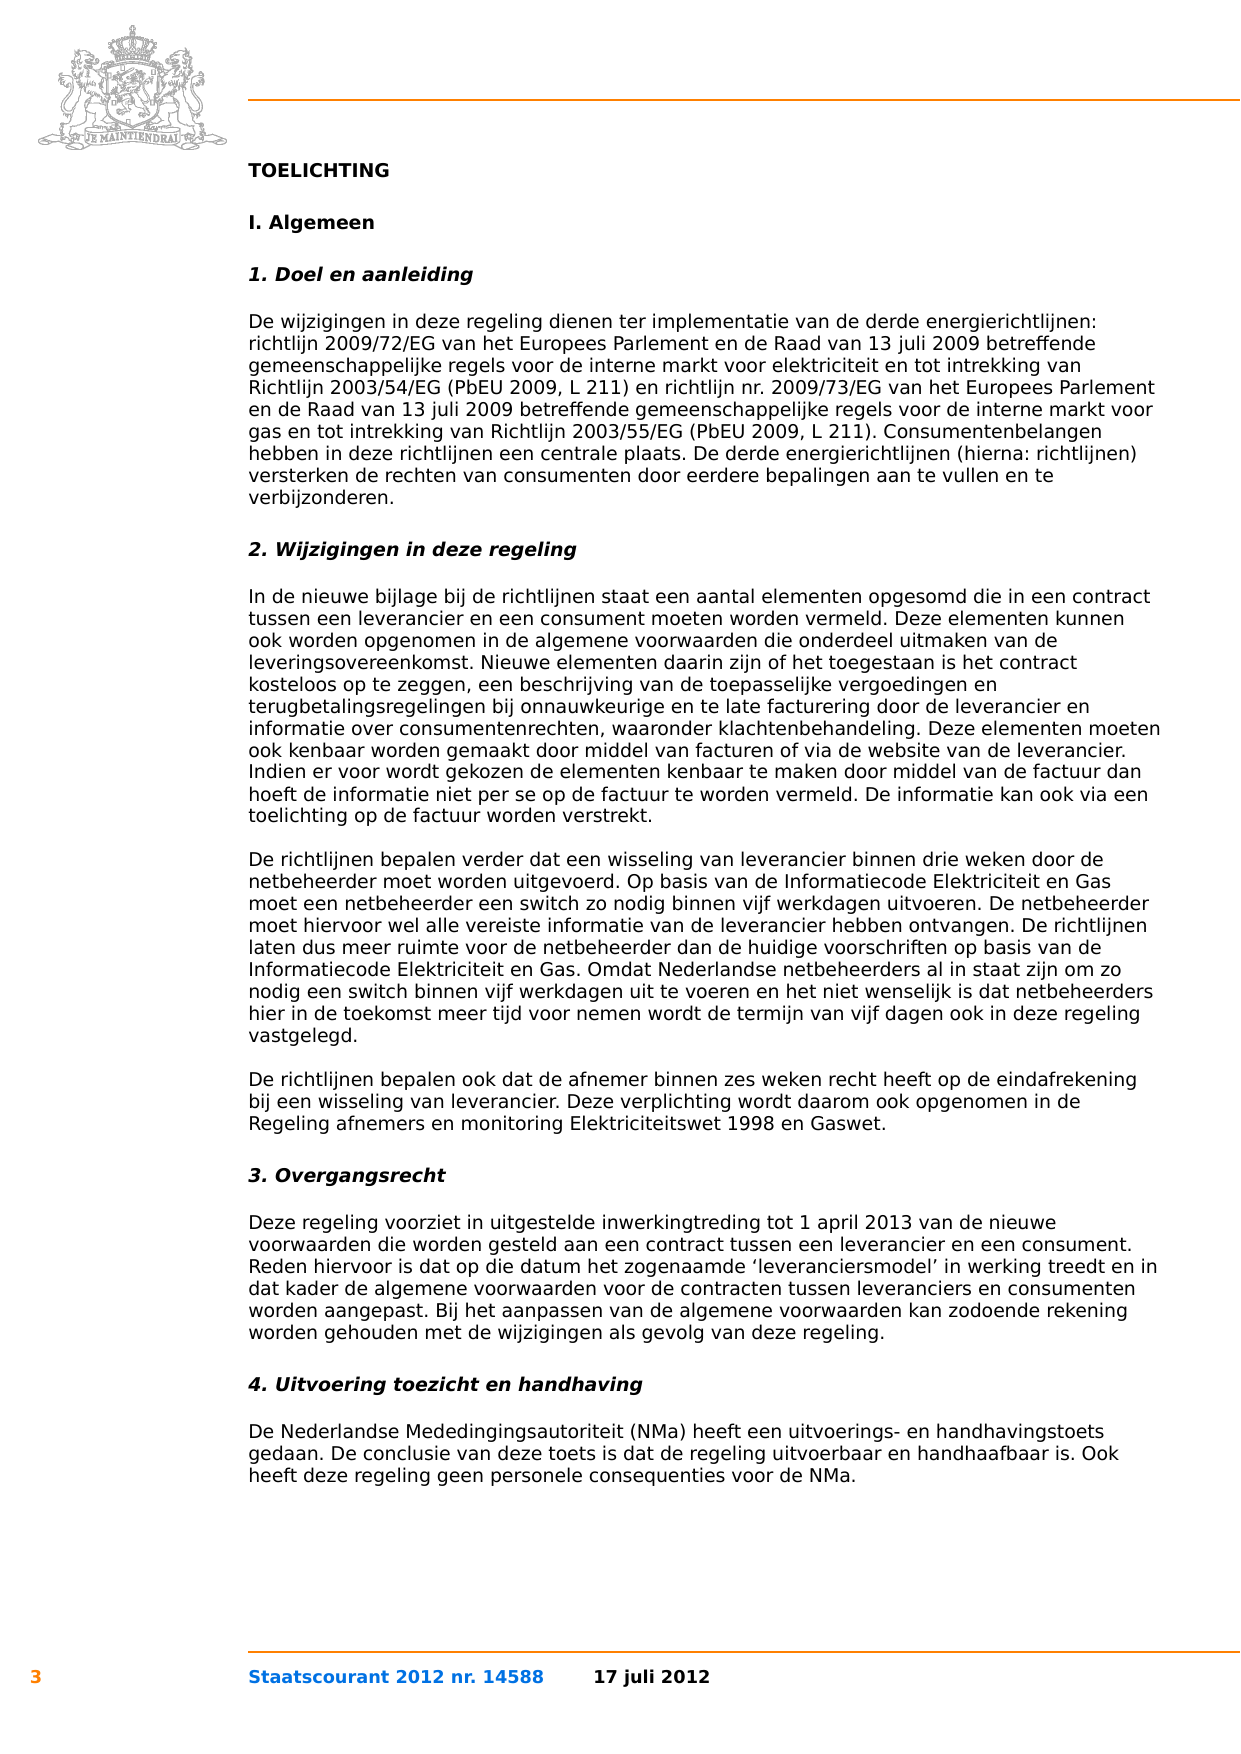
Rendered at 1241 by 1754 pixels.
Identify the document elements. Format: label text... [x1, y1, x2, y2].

subtitle TOELICHTING [248, 160, 1163, 182]
subtitle 2. Wijzigingen in deze regeling [248, 539, 1163, 561]
text Deze regeling voorziet in uitgestelde inwerkingtreding tot 1 april 2013 van de nieuwe voorwaarden die worden gesteld aan een contract tussen een leverancier en een consument. Reden hiervoor is dat op die datum het zogenaamde ‘leveranciersmodel’ in werking treedt en in dat kader de algemene voorwaarden voor de contracten tussen leveranciers en consumenten worden aangepast. Bij het aanpassen van de algemene voorwaarden kan zodoende rekening worden gehouden met de wijzigingen als gevolg van deze regeling. [248, 1212, 1163, 1344]
subtitle 3. Overgangsrecht [248, 1165, 1163, 1187]
subtitle 4. Uitvoering toezicht en handhaving [248, 1374, 1163, 1396]
text In de nieuwe bijlage bij de richtlijnen staat een aantal elementen opgesomd die in een contract tussen een leverancier en een consument moeten worden vermeld. Deze elementen kunnen ook worden opgenomen in de algemene voorwaarden die onderdeel uitmaken van de leveringsovereenkomst. Nieuwe elementen daarin zijn of het toegestaan is het contract kosteloos op te zeggen, een beschrijving van de toepasselijke vergoedingen en terugbetalingsregelingen bij onnauwkeurige en te late facturering door de leverancier en informatie over consumentenrechten, waaronder klachtenbehandeling. Deze elementen moeten ook kenbaar worden gemaakt door middel van facturen of via de website van de leverancier. Indien er voor wordt gekozen de elementen kenbaar te maken door middel van de factuur dan hoeft de informatie niet per se op de factuur te worden vermeld. De informatie kan ook via een toelichting op de factuur worden verstrekt. [248, 586, 1163, 827]
text De richtlijnen bepalen ook dat de afnemer binnen zes weken recht heeft op de eindafrekening bij een wisseling van leverancier. Deze verplichting wordt daarom ook opgenomen in de Regeling afnemers en monitoring Elektriciteitswet 1998 en Gaswet. [248, 1069, 1163, 1135]
subtitle 1. Doel en aanleiding [248, 264, 1163, 286]
text De wijzigingen in deze regeling dienen ter implementatie van de derde energierichtlijnen: richtlijn 2009/72/EG van het Europees Parlement en de Raad van 13 juli 2009 betreffende gemeenschappelijke regels voor de interne markt voor elektriciteit en tot intrekking van Richtlijn 2003/54/EG (PbEU 2009, L 211) en richtlijn nr. 2009/73/EG van het Europees Parlement en de Raad van 13 juli 2009 betreffende gemeenschappelijke regels voor de interne markt voor gas en tot intrekking van Richtlijn 2003/55/EG (PbEU 2009, L 211). Consumentenbelangen hebben in deze richtlijnen een centrale plaats. De derde energierichtlijnen (hierna: richtlijnen) versterken de rechten van consumenten door eerdere bepalingen aan te vullen en te verbijzonderen. [248, 311, 1163, 509]
text De Nederlandse Mededingingsautoriteit (NMa) heeft een uitvoerings- en handhavingstoets gedaan. De conclusie van deze toets is dat de regeling uitvoerbaar en handhaafbaar is. Ook heeft deze regeling geen personele consequenties voor de NMa. [248, 1421, 1163, 1487]
subtitle I. Algemeen [248, 212, 1163, 234]
text De richtlijnen bepalen verder dat een wisseling van leverancier binnen drie weken door de netbeheerder moet worden uitgevoerd. Op basis van de Informatiecode Elektriciteit en Gas moet een netbeheerder een switch zo nodig binnen vijf werkdagen uitvoeren. De netbeheerder moet hiervoor wel alle vereiste informatie van de leverancier hebben ontvangen. De richtlijnen laten dus meer ruimte voor de netbeheerder dan de huidige voorschriften op basis van de Informatiecode Elektriciteit en Gas. Omdat Nederlandse netbeheerders al in staat zijn om zo nodig een switch binnen vijf werkdagen uit te voeren en het niet wenselijk is dat netbeheerders hier in de toekomst meer tijd voor nemen wordt de termijn van vijf dagen ook in deze regeling vastgelegd. [248, 849, 1163, 1047]
picture [38, 25, 227, 150]
